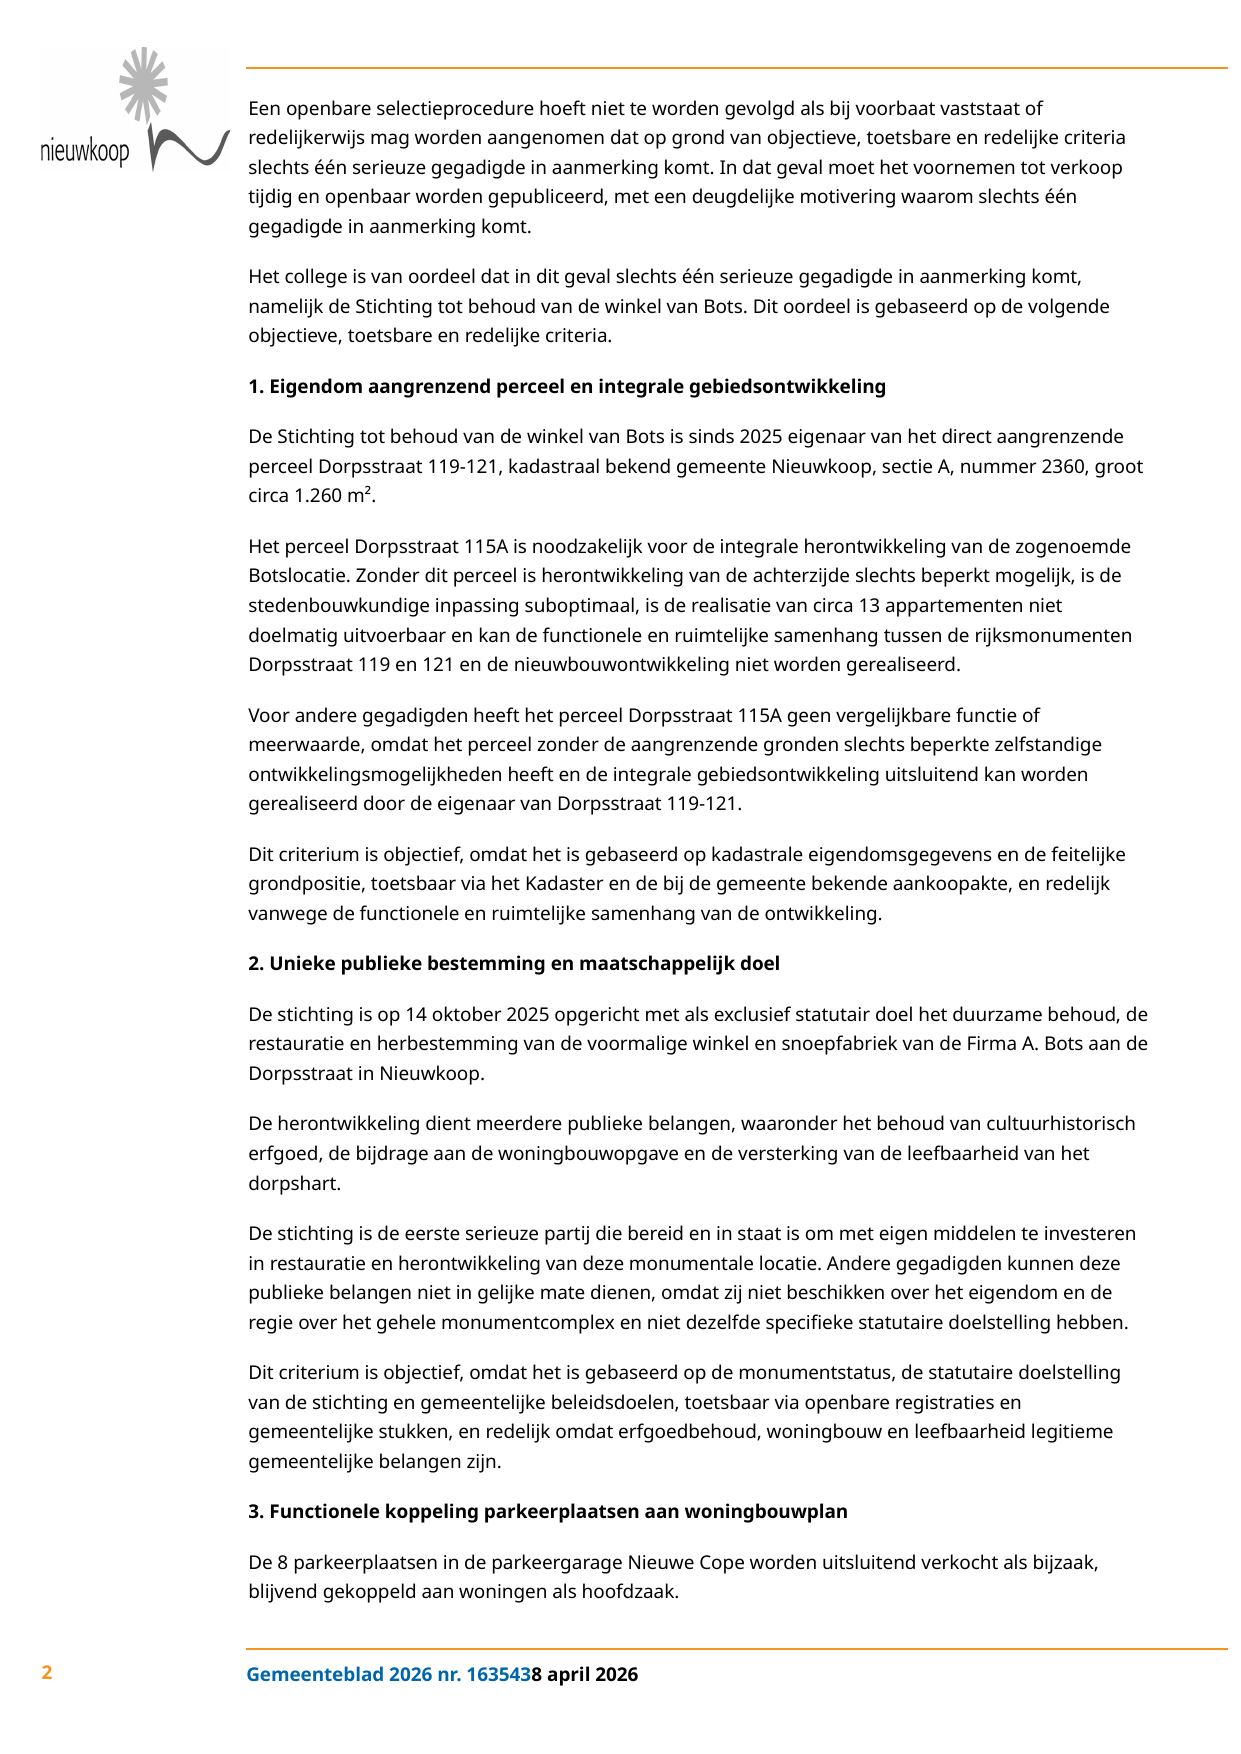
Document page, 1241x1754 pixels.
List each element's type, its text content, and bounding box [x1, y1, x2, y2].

text 1. Eigendom aangrenzend perceel en integrale gebiedsontwikkeling [248, 373, 1152, 399]
text Een openbare selectieprocedure hoeft niet te worden gevolgd als bij voorbaat vaststaat of redelijkerwijs mag worden aangenomen dat op grond van objectieve, toetsbare en redelijke criteria slechts één serieuze gegadigde in aanmerking komt. In dat geval moet het voornemen tot verkoop tijdig en openbaar worden gepubliceerd, met een deugdelijke motivering waarom slechts één gegadigde in aanmerking komt. [248, 95, 1152, 239]
text Dit criterium is objectief, omdat het is gebaseerd op kadastrale eigendomsgegevens en de feitelijke grondpositie, toetsbaar via het Kadaster en de bij de gemeente bekende aankoopakte, en redelijk vanwege de functionele en ruimtelijke samenhang van de ontwikkeling. [248, 841, 1152, 926]
text Voor andere gegadigden heeft het perceel Dorpsstraat 115A geen vergelijkbare functie of meerwaarde, omdat het perceel zonder de aangrenzende gronden slechts beperkte zelfstandige ontwikkelingsmogelijkheden heeft en de integrale gebiedsontwikkeling uitsluitend kan worden gerealiseerd door de eigenaar van Dorpsstraat 119-121. [248, 702, 1152, 816]
text Het college is van oordeel dat in dit geval slechts één serieuze gegadigde in aanmerking komt, namelijk de Stichting tot behoud van de winkel van Bots. Dit oordeel is gebaseerd op de volgende objectieve, toetsbare en redelijke criteria. [248, 263, 1152, 348]
text Dit criterium is objectief, omdat het is gebaseerd op de monumentstatus, de statutaire doelstelling van de stichting en gemeentelijke beleidsdoelen, toetsbaar via openbare registraties en gemeentelijke stukken, en redelijk omdat erfgoedbehoud, woningbouw en leefbaarheid legitieme gemeentelijke belangen zijn. [248, 1359, 1152, 1474]
text De stichting is de eerste serieuze partij die bereid en in staat is om met eigen middelen te investeren in restauratie en herontwikkeling van deze monumentale locatie. Andere gegadigden kunnen deze publieke belangen niet in gelijke mate dienen, omdat zij niet beschikken over het eigendom en de regie over het gehele monumentcomplex en niet dezelfde specifieke statutaire doelstelling hebben. [248, 1220, 1152, 1335]
text De herontwikkeling dient meerdere publieke belangen, waaronder het behoud van cultuurhistorisch erfgoed, de bijdrage aan de woningbouwopgave en de versterking van de leefbaarheid van het dorpshart. [248, 1111, 1152, 1196]
text De stichting is op 14 oktober 2025 opgericht met als exclusief statutair doel het duurzame behoud, de restauratie en herbestemming van de voormalige winkel en snoepfabriek van de Firma A. Bots aan de Dorpsstraat in Nieuwkoop. [248, 1001, 1152, 1086]
text 3. Functionele koppeling parkeerplaatsen aan woningbouwplan [248, 1498, 1152, 1524]
text De Stichting tot behoud van de winkel van Bots is sinds 2025 eigenaar van het direct aangrenzende perceel Dorpsstraat 119-121, kadastraal bekend gemeente Nieuwkoop, sectie A, nummer 2360, groot circa 1.260 m². [248, 423, 1152, 508]
picture [41, 47, 231, 172]
text 2. Unieke publieke bestemming en maatschappelijk doel [248, 951, 1152, 976]
text De 8 parkeerplaatsen in de parkeergarage Nieuwe Cope worden uitsluitend verkocht als bijzaak, blijvend gekoppeld aan woningen als hoofdzaak. [248, 1549, 1152, 1604]
text Het perceel Dorpsstraat 115A is noodzakelijk voor de integrale herontwikkeling van de zogenoemde Botslocatie. Zonder dit perceel is herontwikkeling van de achterzijde slechts beperkt mogelijk, is de stedenbouwkundige inpassing suboptimaal, is de realisatie van circa 13 appartementen niet doelmatig uitvoerbaar en kan de functionele en ruimtelijke samenhang tussen de rijksmonumenten Dorpsstraat 119 en 121 en de nieuwbouwontwikkeling niet worden gerealiseerd. [248, 533, 1152, 677]
